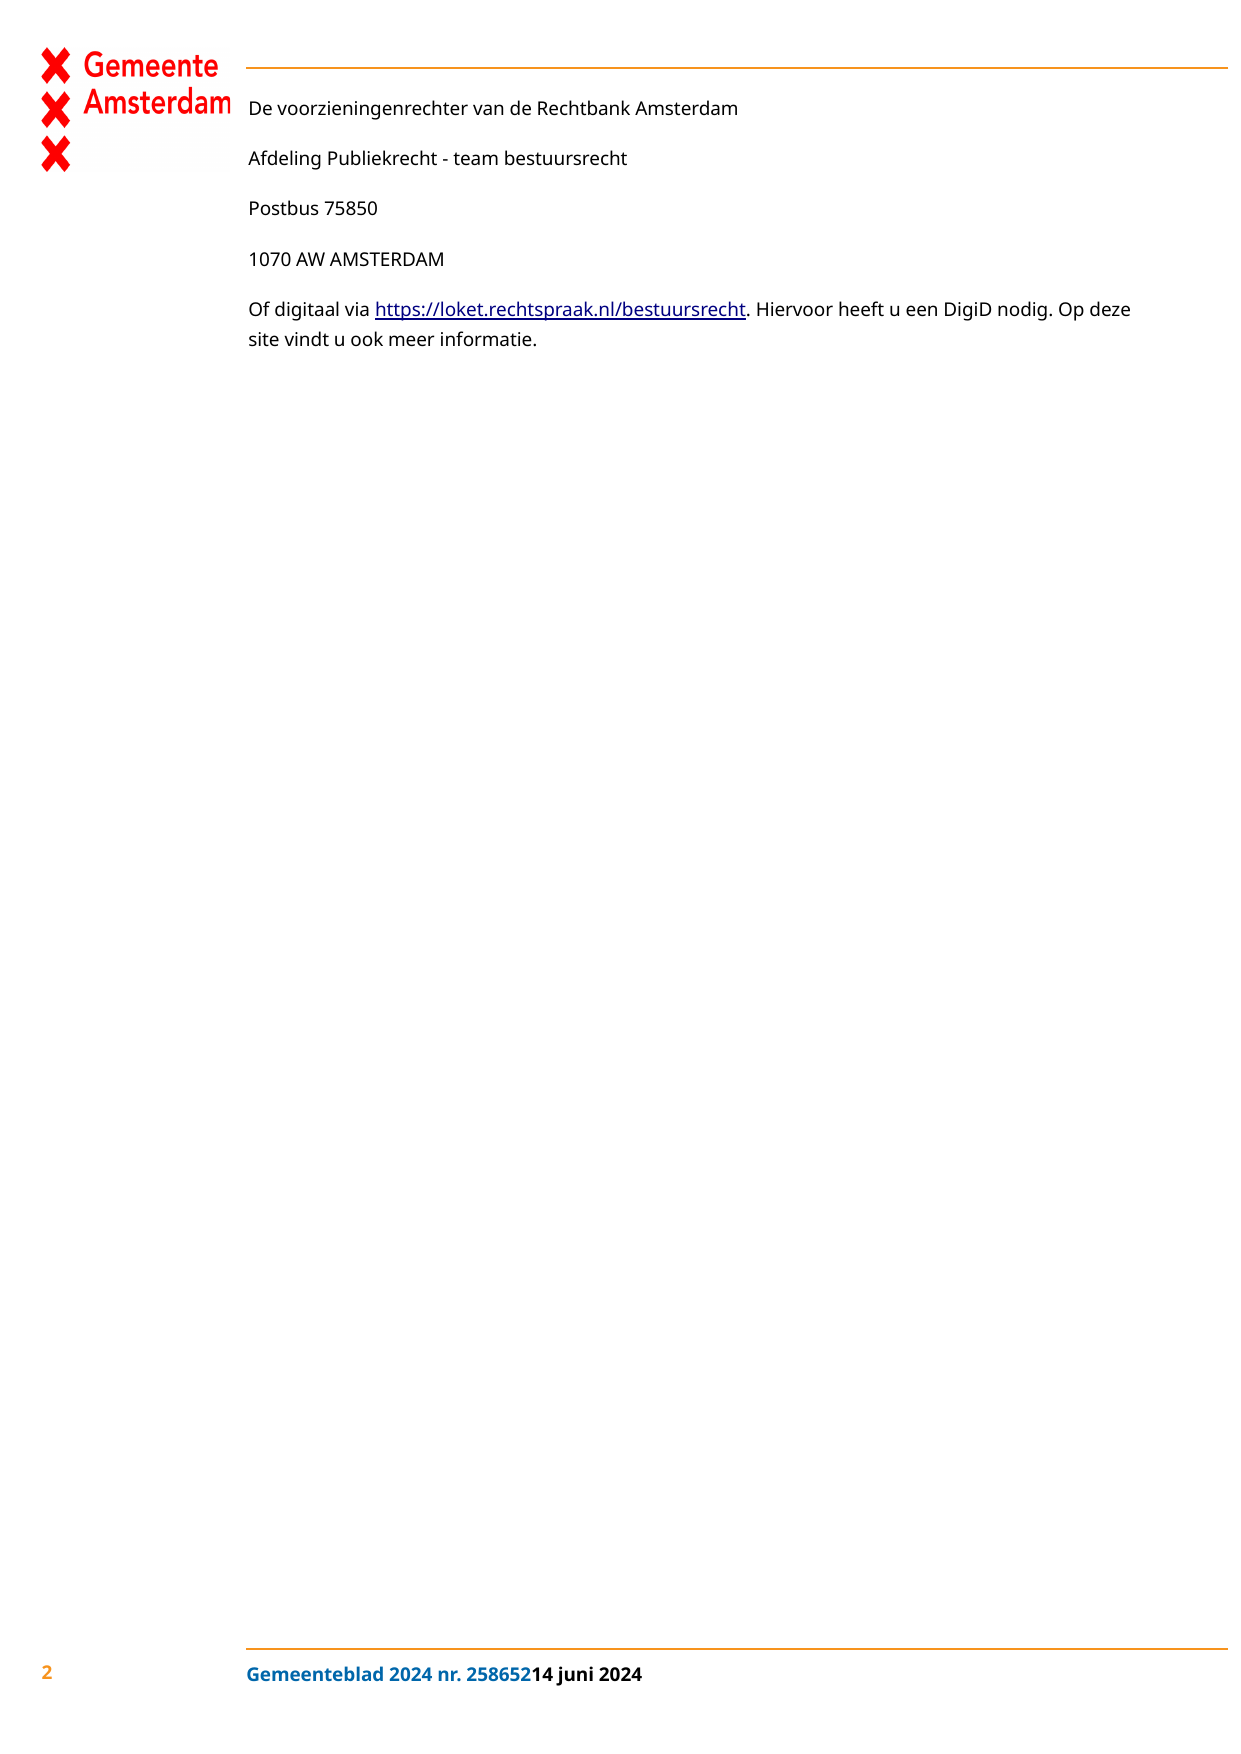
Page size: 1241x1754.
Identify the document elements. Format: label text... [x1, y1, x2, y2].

text Of digitaal via https://loket.rechtspraak.nl/bestuursrecht. Hiervoor heeft u een DigiD nodig. Op deze site vindt u ook meer informatie. [248, 296, 1152, 352]
text Postbus 75850 [248, 196, 1152, 221]
picture [41, 47, 231, 172]
text De voorzieningenrechter van de Rechtbank Amsterdam [248, 95, 1152, 121]
text Afdeling Publiekrecht - team bestuursrecht [248, 145, 1152, 171]
text 1070 AW AMSTERDAM [248, 246, 1152, 272]
